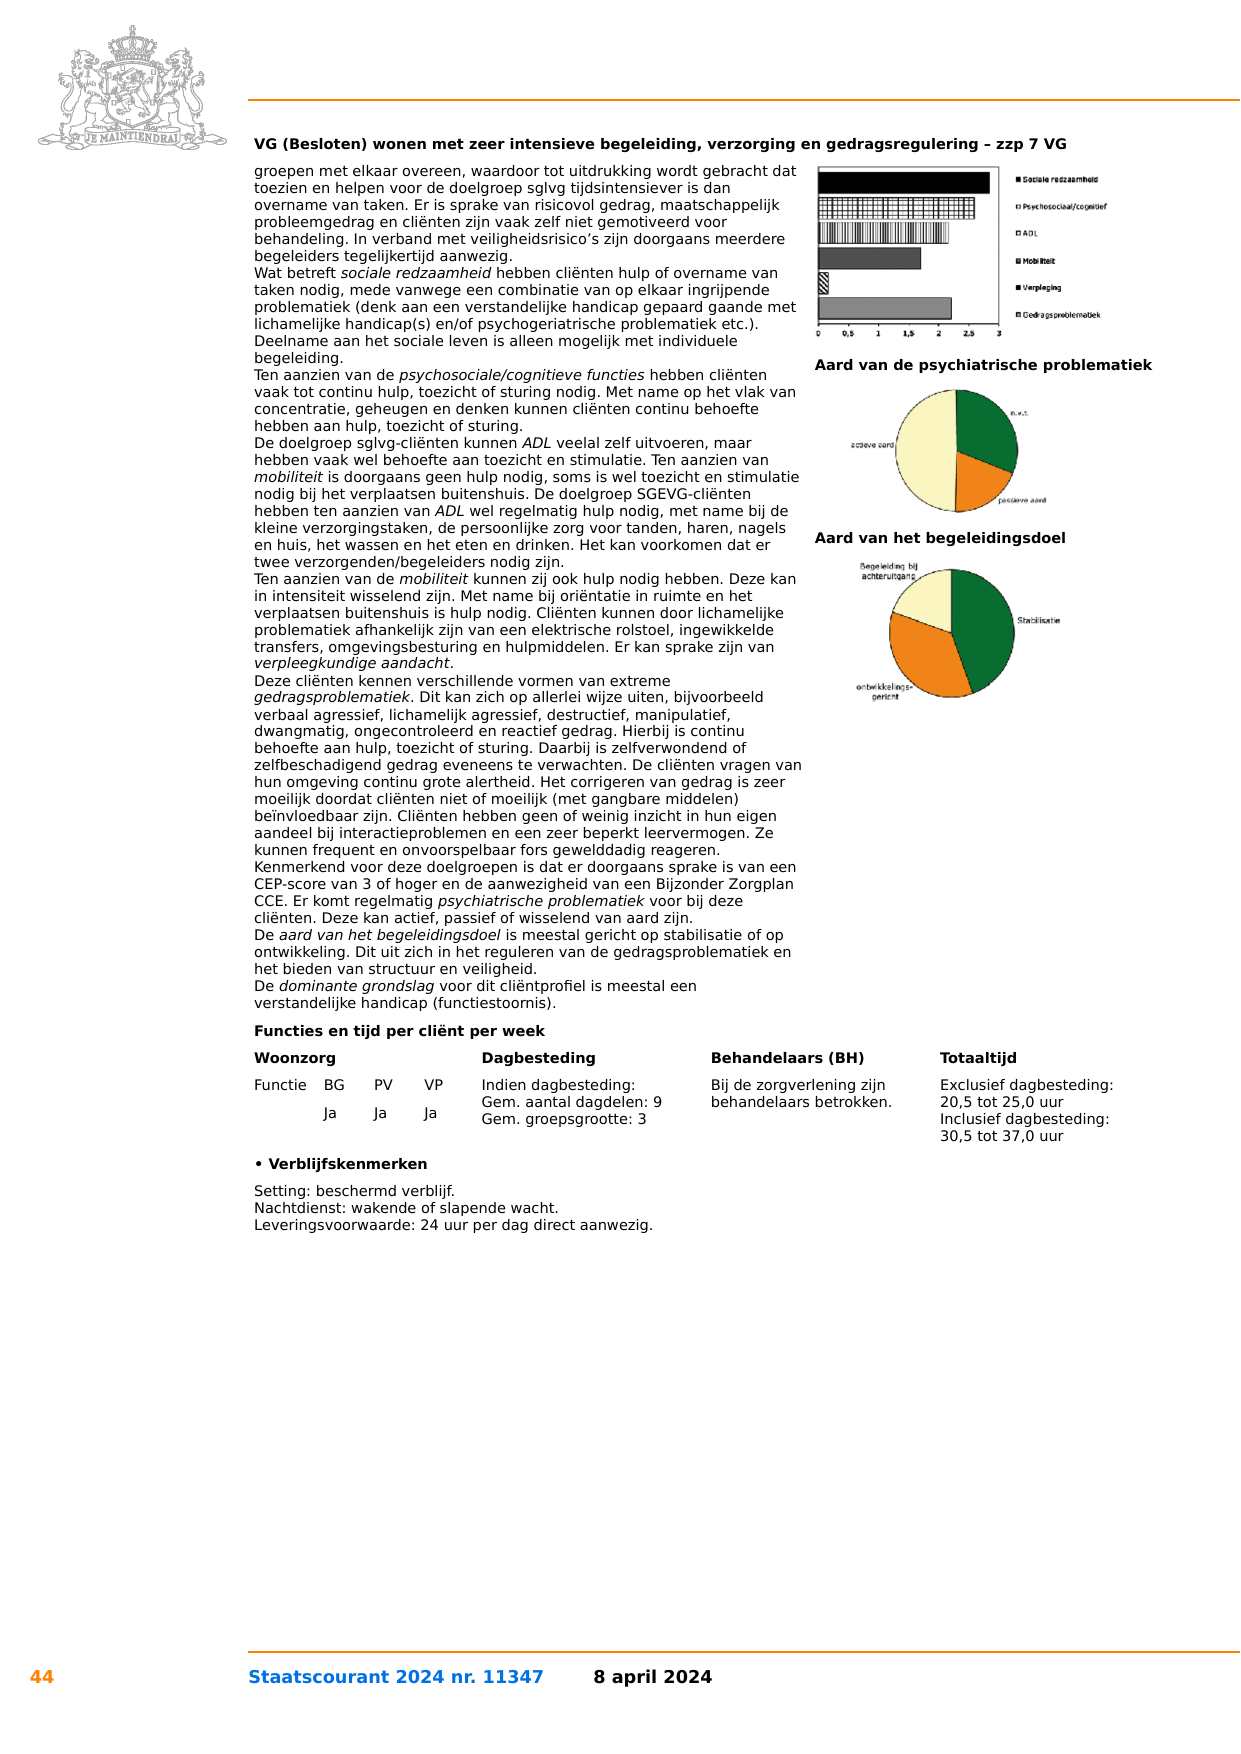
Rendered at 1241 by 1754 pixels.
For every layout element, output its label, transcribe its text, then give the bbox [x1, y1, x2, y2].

table_cell Functie [249, 1073, 317, 1099]
table_cell PV [369, 1073, 418, 1099]
table_cell BG [318, 1073, 368, 1099]
table_cell [249, 1100, 317, 1150]
table_cell • Verblijfskenmerken [249, 1151, 1163, 1177]
table_cell [809, 553, 1163, 1017]
picture [814, 163, 1110, 346]
picture [814, 557, 1110, 706]
table_cell Ja [369, 1100, 418, 1150]
table_cell Dagbesteding [476, 1045, 704, 1071]
table_cell Woonzorg [249, 1045, 475, 1071]
table_cell Ja [318, 1100, 368, 1150]
table_cell [809, 379, 1163, 524]
table_header VG (Besloten) wonen met zeer intensieve begeleiding, verzorging en gedragsregulering – zzp 7 VG [249, 131, 1163, 157]
table_cell Setting: beschermd verblijf. Nachtdienst: wakende of slapende wacht. Leveringsvoorwaarde: 24 uur per dag direct aanwezig. [249, 1178, 1163, 1238]
table_cell Exclusief dagbesteding: 20,5 tot 25,0 uur Inclusief dagbesteding: 30,5 tot 37,0 uur [935, 1073, 1163, 1150]
table_cell Indien dagbesteding: Gem. aantal dagdelen: 9 Gem. groepsgrootte: 3 [476, 1073, 704, 1150]
table_cell groepen met elkaar overeen, waardoor tot uitdrukking wordt gebracht dat toezien en helpen voor de doelgroep sglvg tijdsintensiever is dan overname van taken. Er is sprake van risicovol gedrag, maatschappelijk probleemgedrag en cliënten zijn vaak zelf niet gemotiveerd voor behandeling. In verband met veiligheidsrisico’s zijn doorgaans meerdere begeleiders tegelijkertijd aanwezig. Wat betreft sociale redzaamheid hebben cliënten hulp of overname van taken nodig, mede vanwege een combinatie van op elkaar ingrijpende problematiek (denk aan een verstandelijke handicap gepaard gaande met lichamelijke handicap(s) en/of psychogeriatrische problematiek etc.). Deelname aan het sociale leven is alleen mogelijk met individuele begeleiding. Ten aanzien van de psychosociale/cognitieve functies hebben cliënten vaak tot continu hulp, toezicht of sturing nodig. Met name op het vlak van concentratie, geheugen en denken kunnen cliënten continu behoefte hebben aan hulp, toezicht of sturing. De doelgroep sglvg-cliënten kunnen ADL veelal zelf uitvoeren, maar hebben vaak wel behoefte aan toezicht en stimulatie. Ten aanzien van mobiliteit is doorgaans geen hulp nodig, soms is wel toezicht en stimulatie nodig bij het verplaatsen buitenshuis. De doelgroep SGEVG-cliënten hebben ten aanzien van ADL wel regelmatig hulp nodig, met name bij de kleine verzorgingstaken, de persoonlijke zorg voor tanden, haren, nagels en huis, het wassen en het eten en drinken. Het kan voorkomen dat er twee verzorgenden/begeleiders nodig zijn. Ten aanzien van de mobiliteit kunnen zij ook hulp nodig hebben. Deze kan in intensiteit wisselend zijn. Met name bij oriëntatie in ruimte en het verplaatsen buitenshuis is hulp nodig. Cliënten kunnen door lichamelijke problematiek afhankelijk zijn van een elektrische rolstoel, ingewikkelde transfers, omgevingsbesturing en hulpmiddelen. Er kan sprake zijn van verpleegkundige aandacht. Deze cliënten kennen verschillende vormen van extreme gedragsproblematiek. Dit kan zich op allerlei wijze uiten, bijvoorbeeld verbaal agressief, lichamelijk agressief, destructief, manipulatief, dwangmatig, ongecontroleerd en reactief gedrag. Hierbij is continu behoefte aan hulp, toezicht of sturing. Daarbij is zelfverwondend of zelfbeschadigend gedrag eveneens te verwachten. De cliënten vragen van hun omgeving continu grote alertheid. Het corrigeren van gedrag is zeer moeilijk doordat cliënten niet of moeilijk (met gangbare middelen) beïnvloedbaar zijn. Cliënten hebben geen of weinig inzicht in hun eigen aandeel bij interactieproblemen en een zeer beperkt leervermogen. Ze kunnen frequent en onvoorspelbaar fors gewelddadig reageren. Kenmerkend voor deze doelgroepen is dat er doorgaans sprake is van een CEP-score van 3 of hoger en de aanwezigheid van een Bijzonder Zorgplan CCE. Er komt regelmatig psychiatrische problematiek voor bij deze cliënten. Deze kan actief, passief of wisselend van aard zijn. De aard van het begeleidingsdoel is meestal gericht op stabilisatie of op ontwikkeling. Dit uit zich in het reguleren van de gedragsproblematiek en het bieden van structuur en veiligheid. De dominante grondslag voor dit cliëntprofiel is meestal een verstandelijke handicap (functiestoornis). [249, 158, 808, 1017]
table_cell Behandelaars (BH) [705, 1045, 934, 1071]
table_cell [809, 158, 1163, 351]
table_cell Bij de zorgverlening zijn behandelaars betrokken. [705, 1073, 934, 1150]
table_cell Totaaltijd [935, 1045, 1163, 1071]
picture [38, 25, 227, 150]
table_cell VP [419, 1073, 475, 1099]
picture [814, 383, 1110, 520]
table_cell Functies en tijd per cliënt per week [249, 1018, 1163, 1044]
table_cell Aard van het begeleidingsdoel [809, 525, 1163, 552]
table_cell Aard van de psychiatrische problematiek [809, 352, 1163, 378]
table_cell Ja [419, 1100, 475, 1150]
